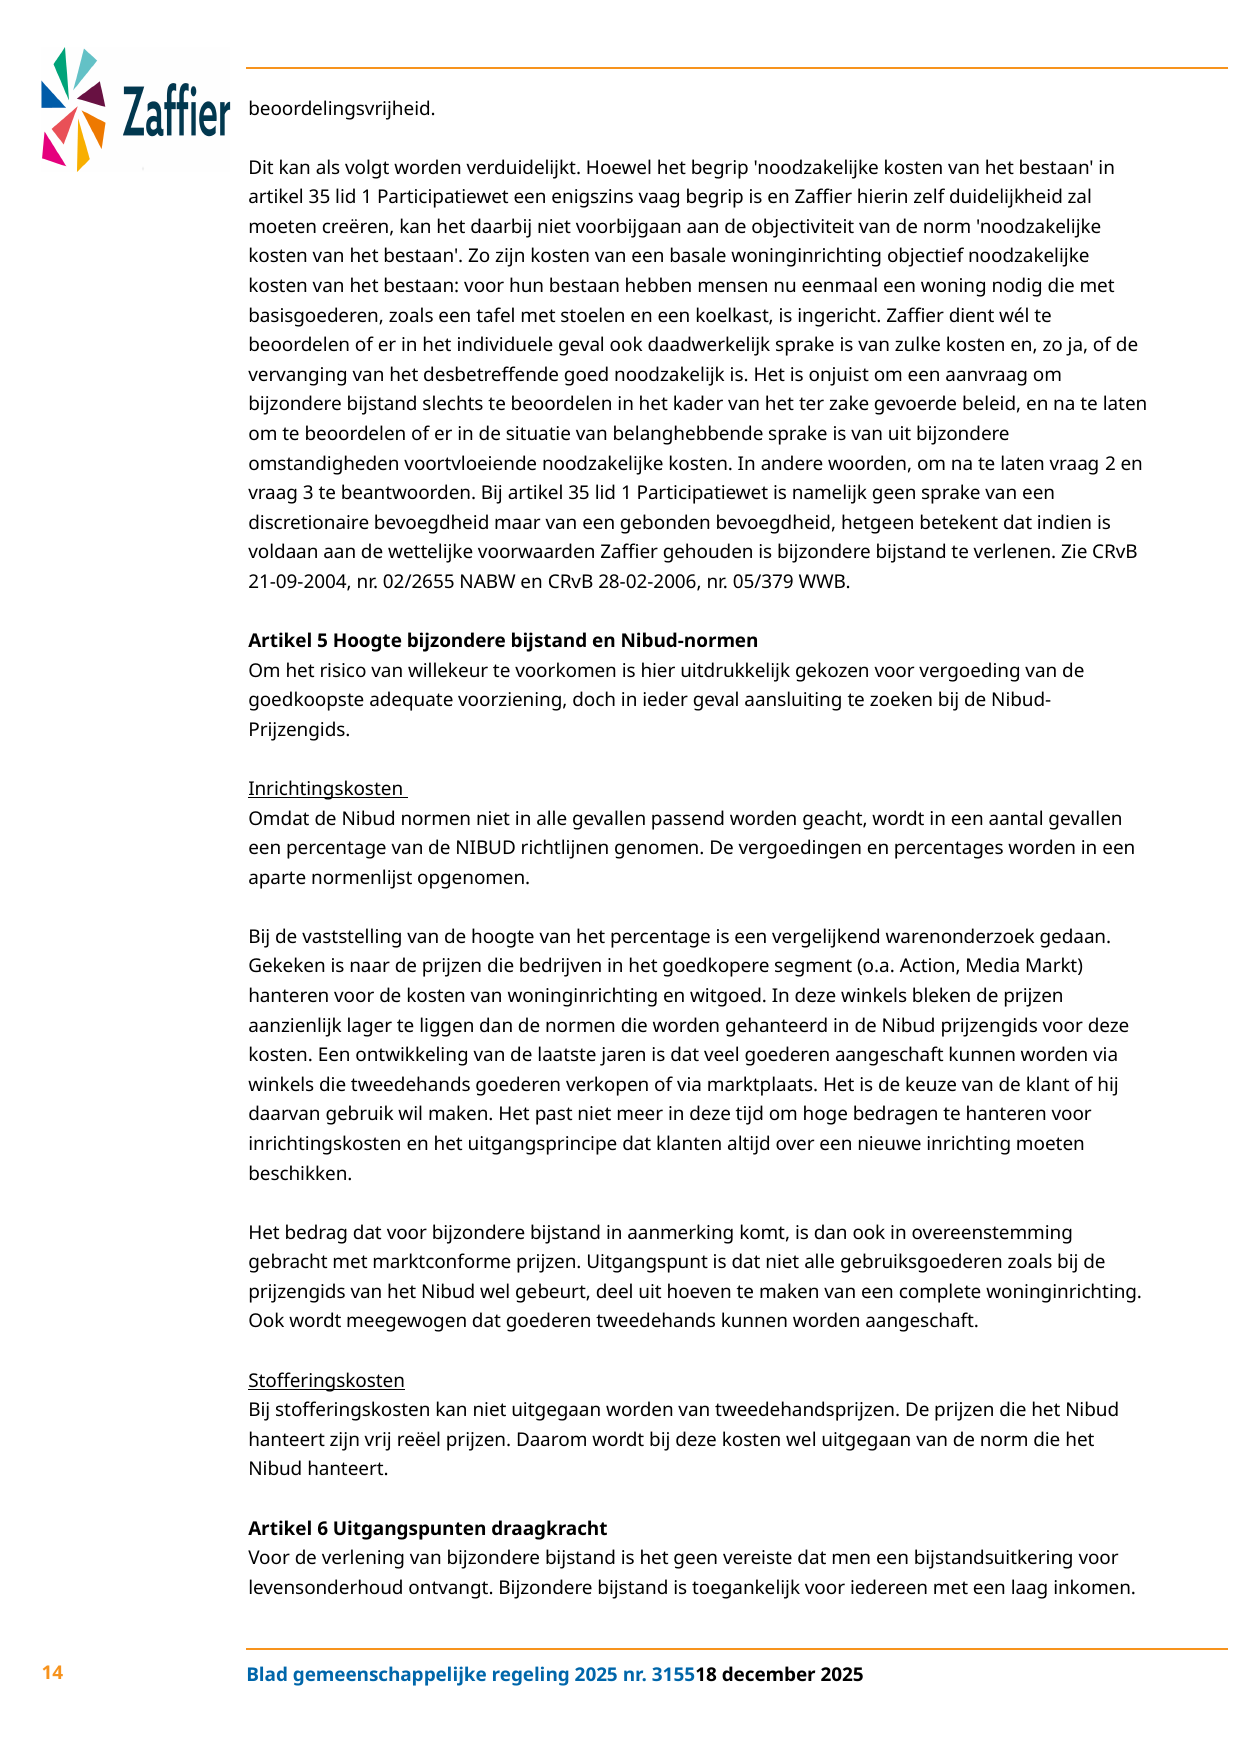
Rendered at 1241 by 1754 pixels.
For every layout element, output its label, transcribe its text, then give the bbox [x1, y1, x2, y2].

text Om het risico van willekeur te voorkomen is hier uitdrukkelijk gekozen voor vergoeding van de goedkoopste adequate voorziening, doch in ieder geval aansluiting te zoeken bij de Nibud-Prijzengids. [248, 657, 1152, 742]
text Bij stofferingskosten kan niet uitgegaan worden van tweedehandsprijzen. De prijzen die het Nibud hanteert zijn vrij reëel prijzen. Daarom wordt bij deze kosten wel uitgegaan van de norm die het Nibud hanteert. [248, 1396, 1152, 1481]
text Voor de verlening van bijzondere bijstand is het geen vereiste dat men een bijstandsuitkering voor levensonderhoud ontvangt. Bijzondere bijstand is toegankelijk voor iedereen met een laag inkomen. [248, 1544, 1152, 1600]
text Artikel 5 Hoogte bijzondere bijstand en Nibud-normen [248, 627, 1152, 653]
picture [41, 47, 231, 172]
text Inrichtingskosten [248, 775, 1152, 801]
text Artikel 6 Uitgangspunten draagkracht [248, 1515, 1152, 1541]
text Bij de vaststelling van de hoogte van het percentage is een vergelijkend warenonderzoek gedaan. Gekeken is naar de prijzen die bedrijven in het goedkopere segment (o.a. Action, Media Markt) [248, 923, 1152, 978]
text hanteren voor de kosten van woninginrichting en witgoed. In deze winkels bleken de prijzen aanzienlijk lager te liggen dan de normen die worden gehanteerd in de Nibud prijzengids voor deze kosten. Een ontwikkeling van de laatste jaren is dat veel goederen aangeschaft kunnen worden via winkels die tweedehands goederen verkopen of via marktplaats. Het is de keuze van de klant of hij daarvan gebruik wil maken. Het past niet meer in deze tijd om hoge bedragen te hanteren voor inrichtingskosten en het uitgangsprincipe dat klanten altijd over een nieuwe inrichting moeten beschikken. [248, 982, 1152, 1186]
text Dit kan als volgt worden verduidelijkt. Hoewel het begrip 'noodzakelijke kosten van het bestaan' in artikel 35 lid 1 Participatiewet een enigszins vaag begrip is en Zaffier hierin zelf duidelijkheid zal moeten creëren, kan het daarbij niet voorbijgaan aan de objectiviteit van de norm 'noodzakelijke kosten van het bestaan'. Zo zijn kosten van een basale woninginrichting objectief noodzakelijke kosten van het bestaan: voor hun bestaan hebben mensen nu eenmaal een woning nodig die met basisgoederen, zoals een tafel met stoelen en een koelkast, is ingericht. Zaffier dient wél te beoordelen of er in het individuele geval ook daadwerkelijk sprake is van zulke kosten en, zo ja, of de vervanging van het desbetreffende goed noodzakelijk is. Het is onjuist om een aanvraag om bijzondere bijstand slechts te beoordelen in het kader van het ter zake gevoerde beleid, en na te laten om te beoordelen of er in de situatie van belanghebbende sprake is van uit bijzondere omstandigheden voortvloeiende noodzakelijke kosten. In andere woorden, om na te laten vraag 2 en vraag 3 te beantwoorden. Bij artikel 35 lid 1 Participatiewet is namelijk geen sprake van een discretionaire bevoegdheid maar van een gebonden bevoegdheid, hetgeen betekent dat indien is voldaan aan de wettelijke voorwaarden Zaffier gehouden is bijzondere bijstand te verlenen. Zie CRvB 21-09-2004, nr. 02/2655 NABW en CRvB 28-02-2006, nr. 05/379 WWB. [248, 154, 1152, 594]
text beoordelingsvrijheid. [248, 95, 1152, 121]
text Stofferingskosten [248, 1367, 1152, 1393]
text Het bedrag dat voor bijzondere bijstand in aanmerking komt, is dan ook in overeenstemming gebracht met marktconforme prijzen. Uitgangspunt is dat niet alle gebruiksgoederen zoals bij de prijzengids van het Nibud wel gebeurt, deel uit hoeven te maken van een complete woninginrichting. Ook wordt meegewogen dat goederen tweedehands kunnen worden aangeschaft. [248, 1219, 1152, 1333]
text Omdat de Nibud normen niet in alle gevallen passend worden geacht, wordt in een aantal gevallen een percentage van de NIBUD richtlijnen genomen. De vergoedingen en percentages worden in een aparte normenlijst opgenomen. [248, 805, 1152, 890]
